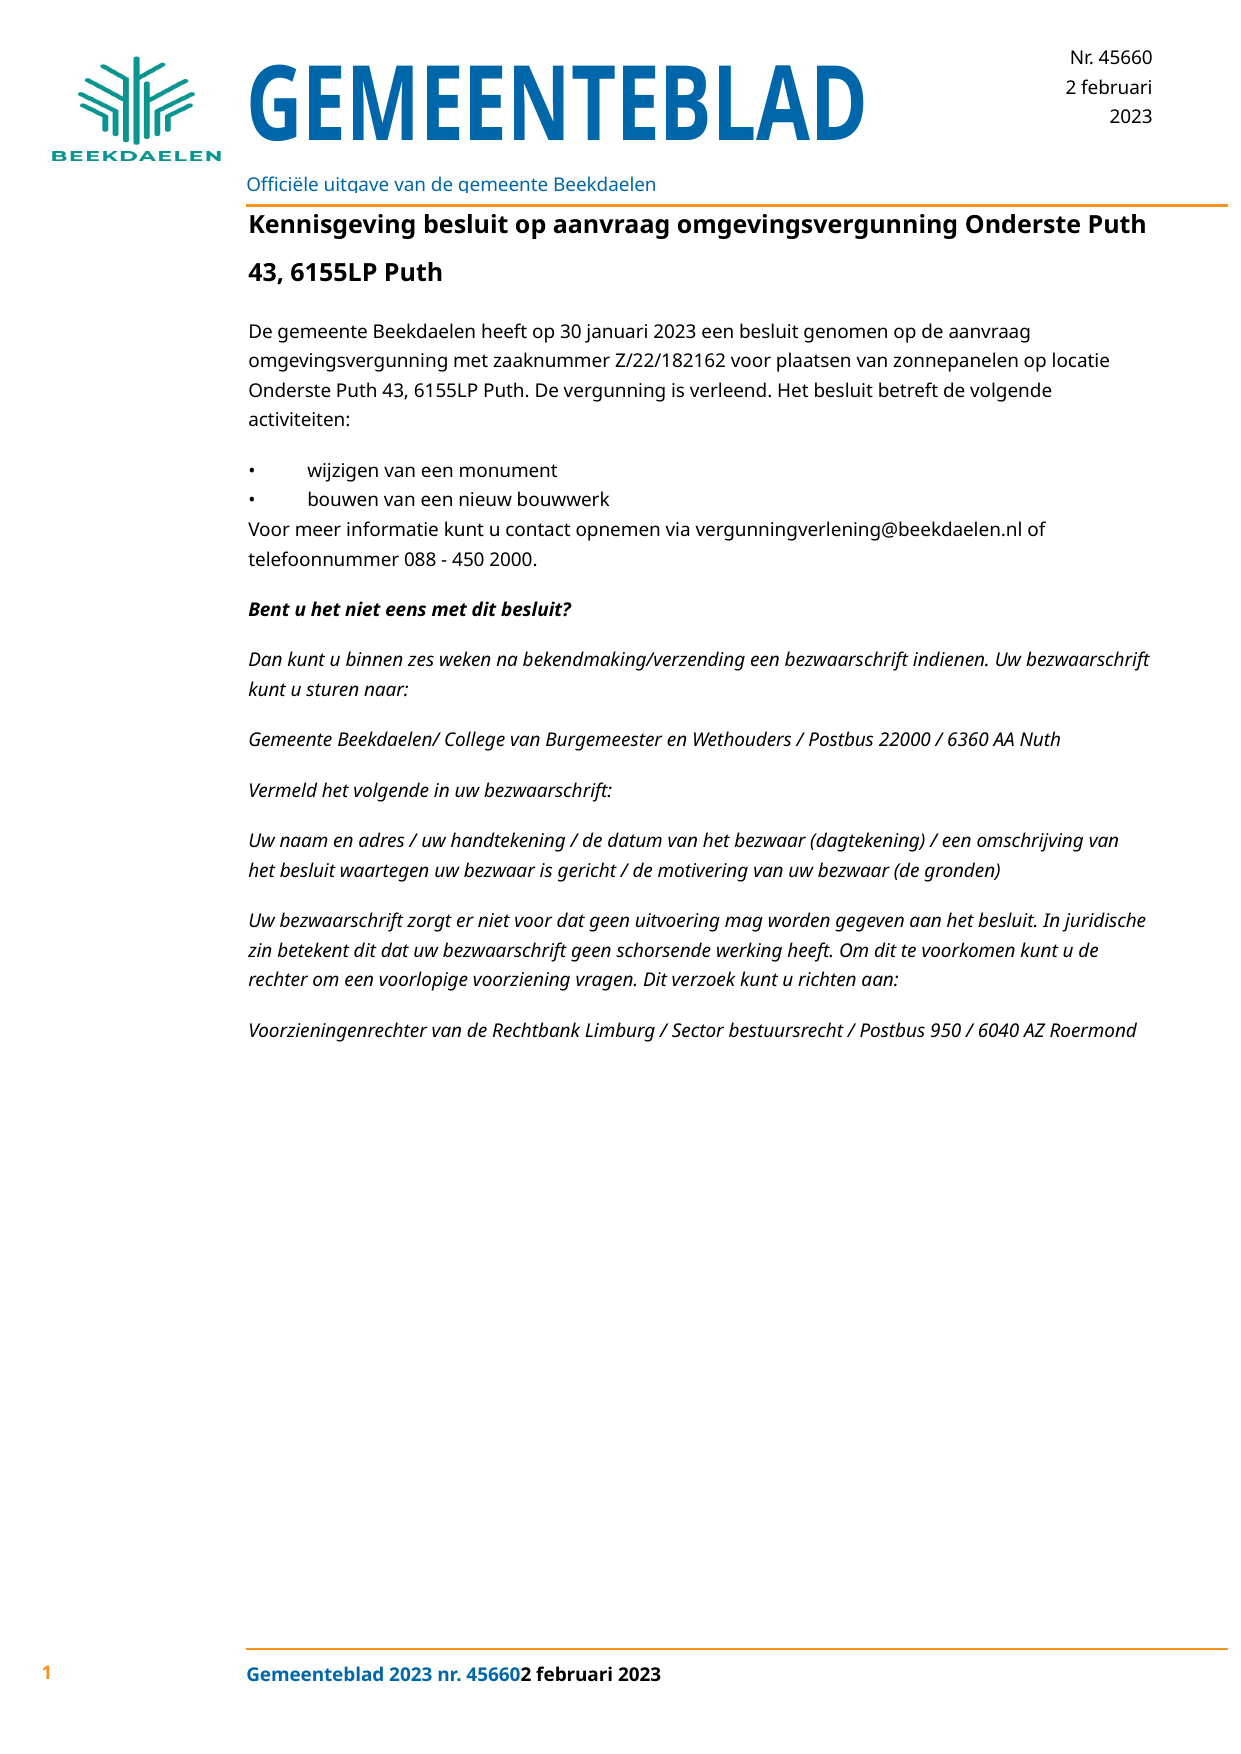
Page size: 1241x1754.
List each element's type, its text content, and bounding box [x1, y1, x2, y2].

text Voorzieningenrechter van de Rechtbank Limburg / Sector bestuursrecht / Postbus 950 / 6040 AZ Roermond [248, 1017, 1152, 1043]
text Vermeld het volgende in uw bezwaarschrift: [248, 777, 1152, 803]
list bouwen van een nieuw bouwwerk [248, 487, 1152, 512]
text De gemeente Beekdaelen heeft op 30 januari 2023 een besluit genomen op de aanvraag omgevingsvergunning met zaaknummer Z/22/182162 voor plaatsen van zonnepanelen op locatie Onderste Puth 43, 6155LP Puth. De vergunning is verleend. Het besluit betreft de volgende activiteiten: [248, 318, 1152, 432]
text Kennisgeving besluit op aanvraag omgevingsvergunning Onderste Puth 43, 6155LP Puth [248, 207, 1152, 288]
text Voor meer informatie kunt u contact opnemen via vergunningverlening@beekdaelen.nl of telefoonnummer 088 - 450 2000. [248, 516, 1152, 572]
text Uw bezwaarschrift zorgt er niet voor dat geen uitvoering mag worden gegeven aan het besluit. In juridische zin betekent dit dat uw bezwaarschrift geen schorsende werking heeft. Om dit te voorkomen kunt u de rechter om een voorlopige voorziening vragen. Dit verzoek kunt u richten aan: [248, 907, 1152, 992]
text Bent u het niet eens met dit besluit? [248, 596, 1152, 622]
picture [41, 47, 231, 172]
list wijzigen van een monument [248, 457, 1152, 483]
text Gemeente Beekdaelen/ College van Burgemeester en Wethouders / Postbus 22000 / 6360 AA Nuth [248, 727, 1152, 752]
text Dan kunt u binnen zes weken na bekendmaking/verzending een bezwaarschrift indienen. Uw bezwaarschrift kunt u sturen naar: [248, 647, 1152, 702]
text Uw naam en adres / uw handtekening / de datum van het bezwaar (dagtekening) / een omschrijving van het besluit waartegen uw bezwaar is gericht / de motivering van uw bezwaar (de gronden) [248, 827, 1152, 883]
